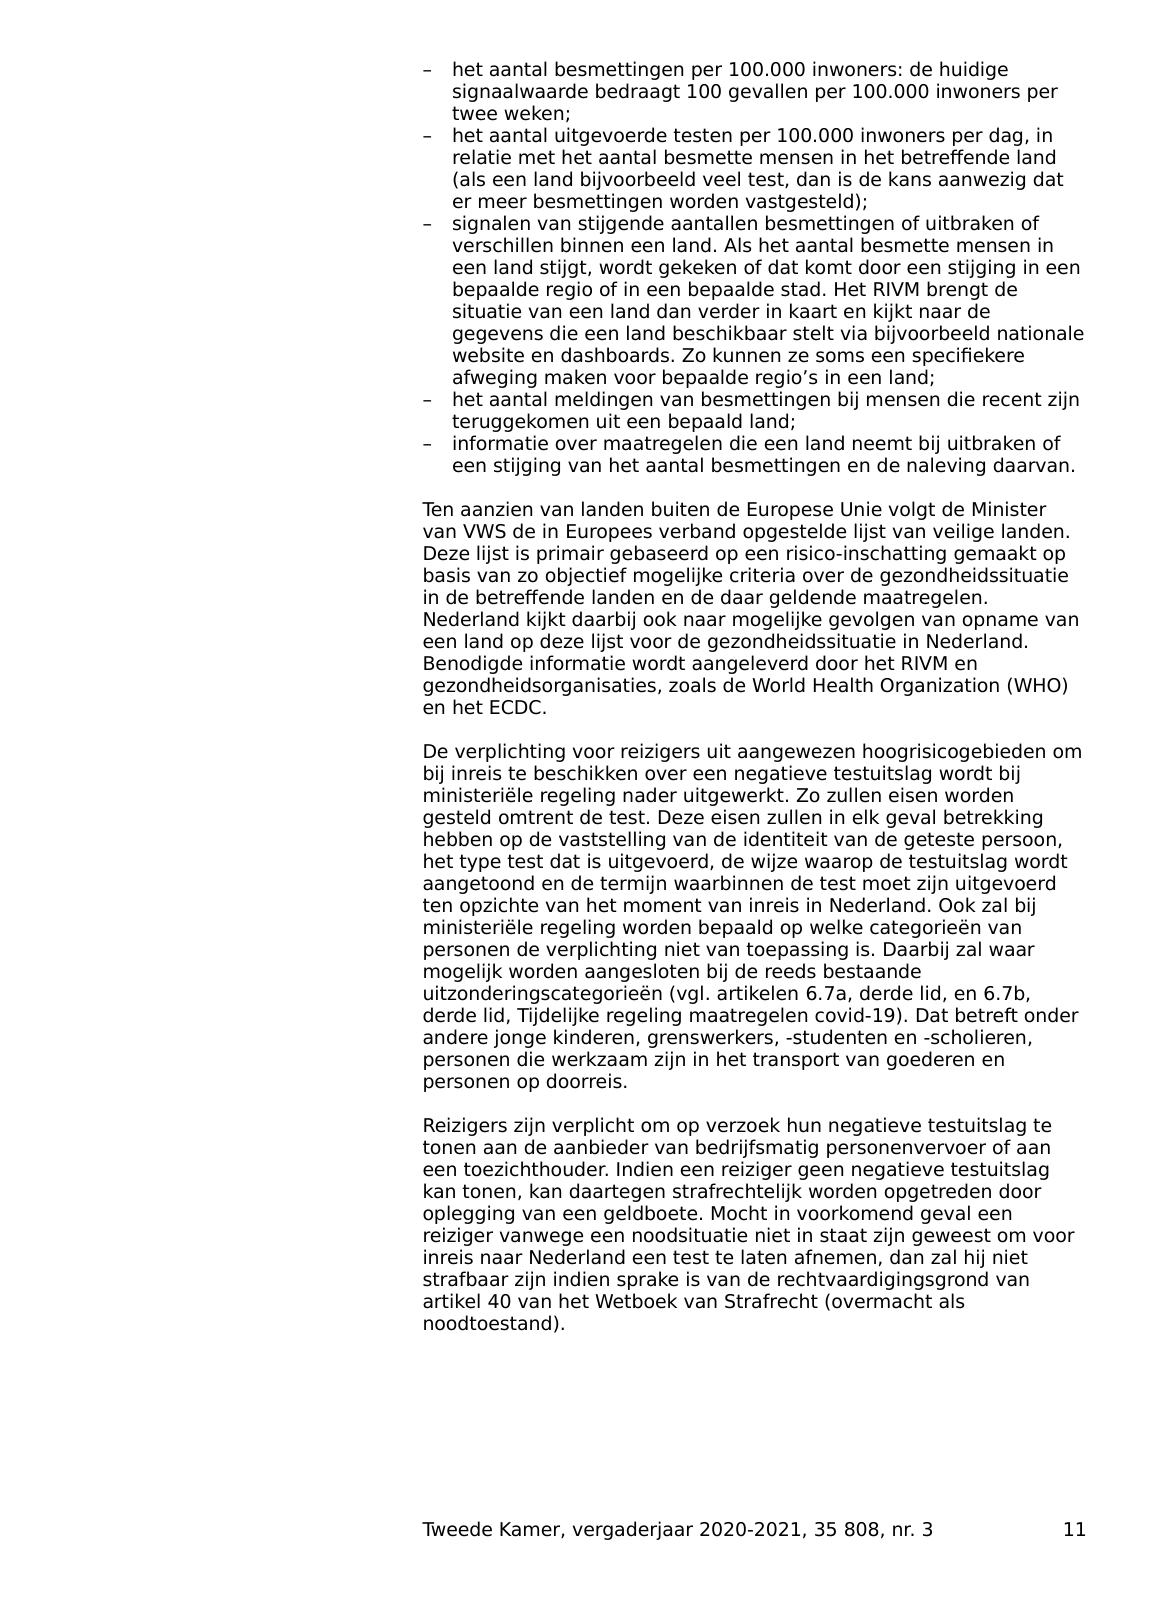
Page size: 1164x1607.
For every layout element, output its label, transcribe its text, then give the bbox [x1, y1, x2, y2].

text Reizigers zijn verplicht om op verzoek hun negatieve testuitslag te tonen aan de aanbieder van bedrijfsmatig personenvervoer of aan een toezichthouder. Indien een reiziger geen negatieve testuitslag kan tonen, kan daartegen strafrechtelijk worden opgetreden door oplegging van een geldboete. Mocht in voorkomend geval een reiziger vanwege een noodsituatie niet in staat zijn geweest om voor inreis naar Nederland een test te laten afnemen, dan zal hij niet strafbaar zijn indien sprake is van de rechtvaardigingsgrond van artikel 40 van het Wetboek van Strafrecht (overmacht als noodtoestand). [422, 1115, 1087, 1334]
text – het aantal meldingen van besmettingen bij mensen die recent zijn teruggekomen uit een bepaald land; [422, 389, 1087, 433]
text – informatie over maatregelen die een land neemt bij uitbraken of een stijging van het aantal besmettingen en de naleving daarvan. [422, 433, 1087, 477]
text – het aantal uitgevoerde testen per 100.000 inwoners per dag, in relatie met het aantal besmette mensen in het betreffende land (als een land bijvoorbeeld veel test, dan is de kans aanwezig dat er meer besmettingen worden vastgesteld); [422, 125, 1087, 213]
text – het aantal besmettingen per 100.000 inwoners: de huidige signaalwaarde bedraagt 100 gevallen per 100.000 inwoners per twee weken; [422, 59, 1087, 125]
text – signalen van stijgende aantallen besmettingen of uitbraken of verschillen binnen een land. Als het aantal besmette mensen in een land stijgt, wordt gekeken of dat komt door een stijging in een bepaalde regio of in een bepaalde stad. Het RIVM brengt de situatie van een land dan verder in kaart en kijkt naar de gegevens die een land beschikbaar stelt via bijvoorbeeld nationale website en dashboards. Zo kunnen ze soms een specifiekere afweging maken voor bepaalde regio’s in een land; [422, 213, 1087, 389]
text Ten aanzien van landen buiten de Europese Unie volgt de Minister van VWS de in Europees verband opgestelde lijst van veilige landen. Deze lijst is primair gebaseerd op een risico-inschatting gemaakt op basis van zo objectief mogelijke criteria over de gezondheidssituatie in de betreffende landen en de daar geldende maatregelen. Nederland kijkt daarbij ook naar mogelijke gevolgen van opname van een land op deze lijst voor de gezondheidssituatie in Nederland. Benodigde informatie wordt aangeleverd door het RIVM en gezondheidsorganisaties, zoals de World Health Organization (WHO) en het ECDC. [422, 499, 1087, 719]
text De verplichting voor reizigers uit aangewezen hoogrisicogebieden om bij inreis te beschikken over een negatieve testuitslag wordt bij ministeriële regeling nader uitgewerkt. Zo zullen eisen worden gesteld omtrent de test. Deze eisen zullen in elk geval betrekking hebben op de vaststelling van de identiteit van de geteste persoon, het type test dat is uitgevoerd, de wijze waarop de testuitslag wordt aangetoond en de termijn waarbinnen de test moet zijn uitgevoerd ten opzichte van het moment van inreis in Nederland. Ook zal bij ministeriële regeling worden bepaald op welke categorieën van personen de verplichting niet van toepassing is. Daarbij zal waar mogelijk worden aangesloten bij de reeds bestaande uitzonderingscategorieën (vgl. artikelen 6.7a, derde lid, en 6.7b, derde lid, Tijdelijke regeling maatregelen covid-19). Dat betreft onder andere jonge kinderen, grenswerkers, -studenten en -scholieren, personen die werkzaam zijn in het transport van goederen en personen op doorreis. [422, 741, 1087, 1092]
